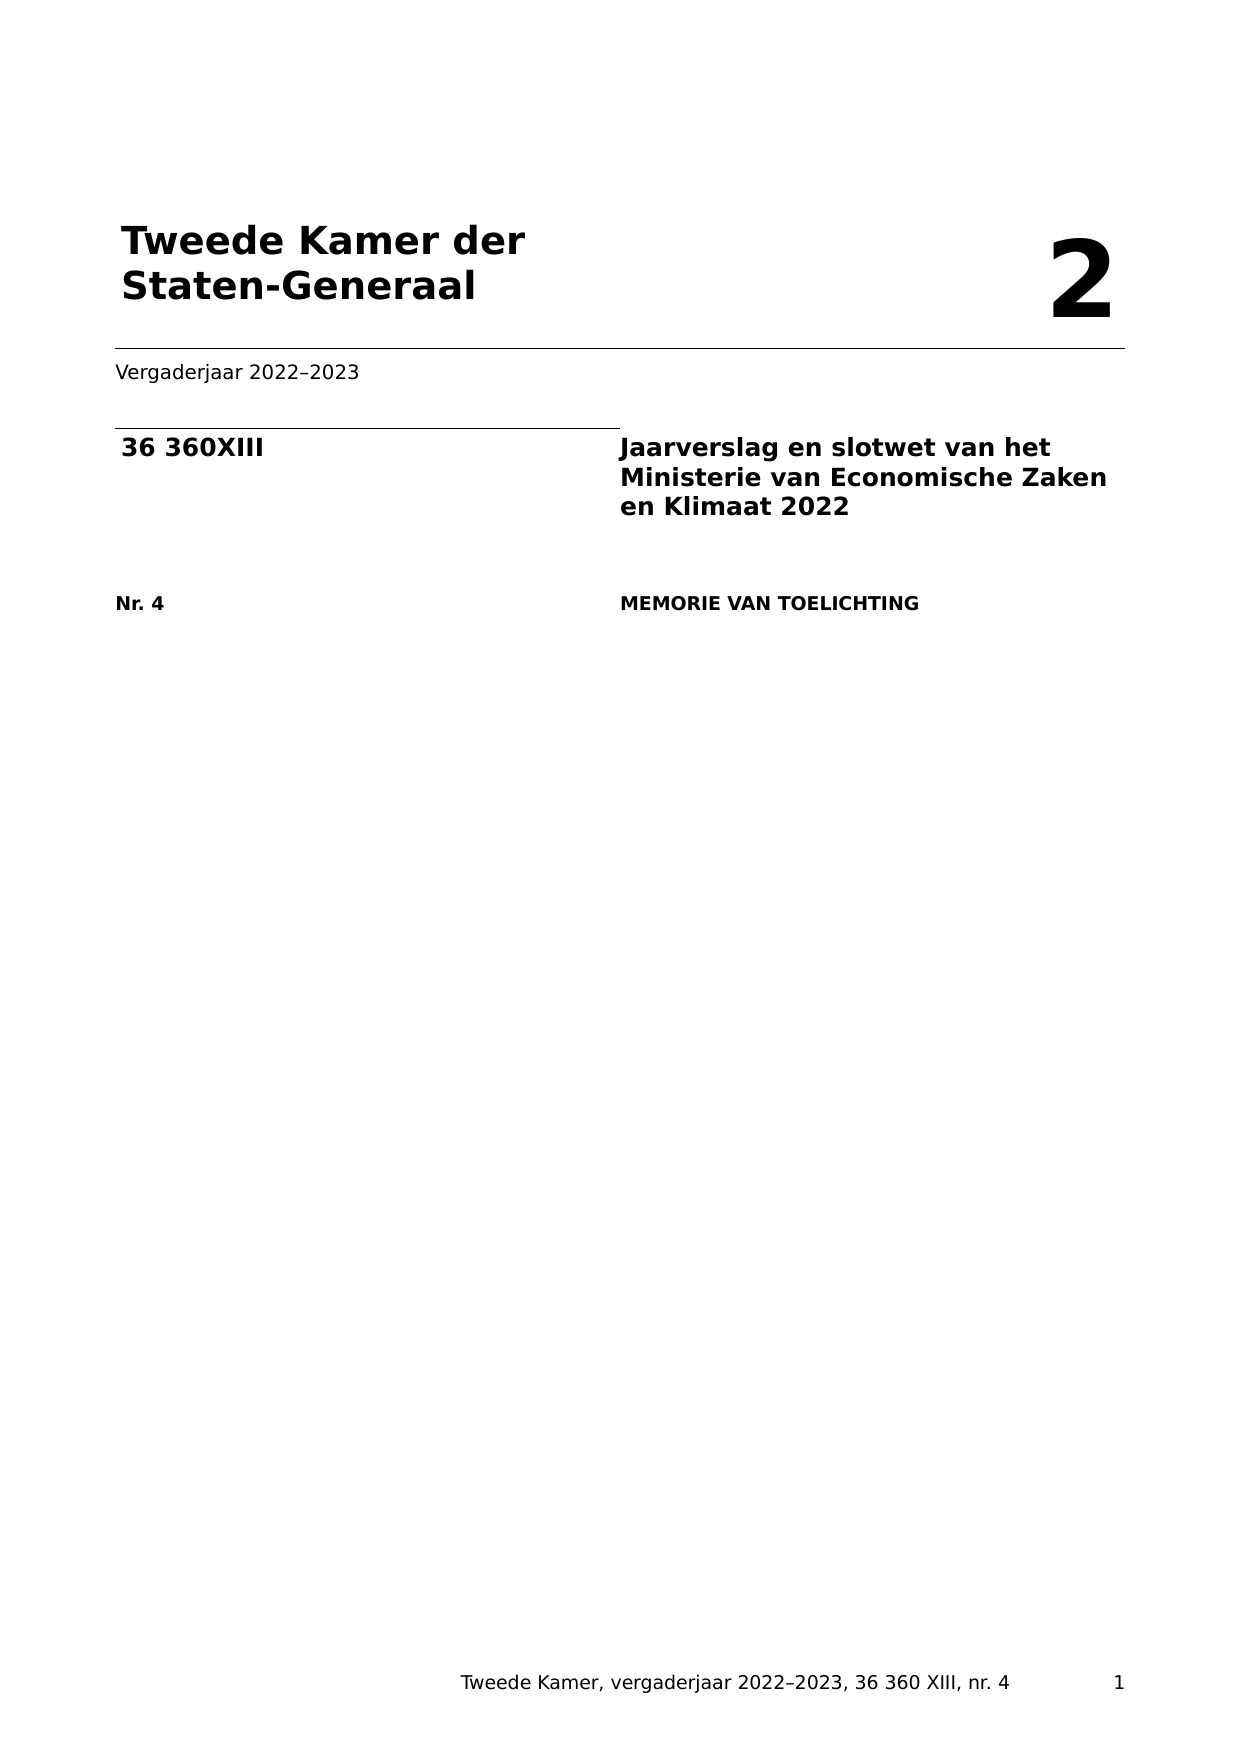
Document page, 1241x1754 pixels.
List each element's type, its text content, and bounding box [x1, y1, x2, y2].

table_header Memorie van toelichting [620, 593, 1125, 637]
table_header Tweede Kamer der Staten-Generaal [115, 213, 620, 348]
table_header 2 [620, 213, 1125, 348]
table_cell Vergaderjaar 2022–2023 [115, 349, 1125, 384]
table_header Jaarverslag en slotwet van het Ministerie van Economische Zaken en Klimaat 2022 [620, 428, 1125, 527]
table_header Nr. 4 [115, 593, 620, 637]
table_header 36 360XIII [115, 429, 620, 527]
